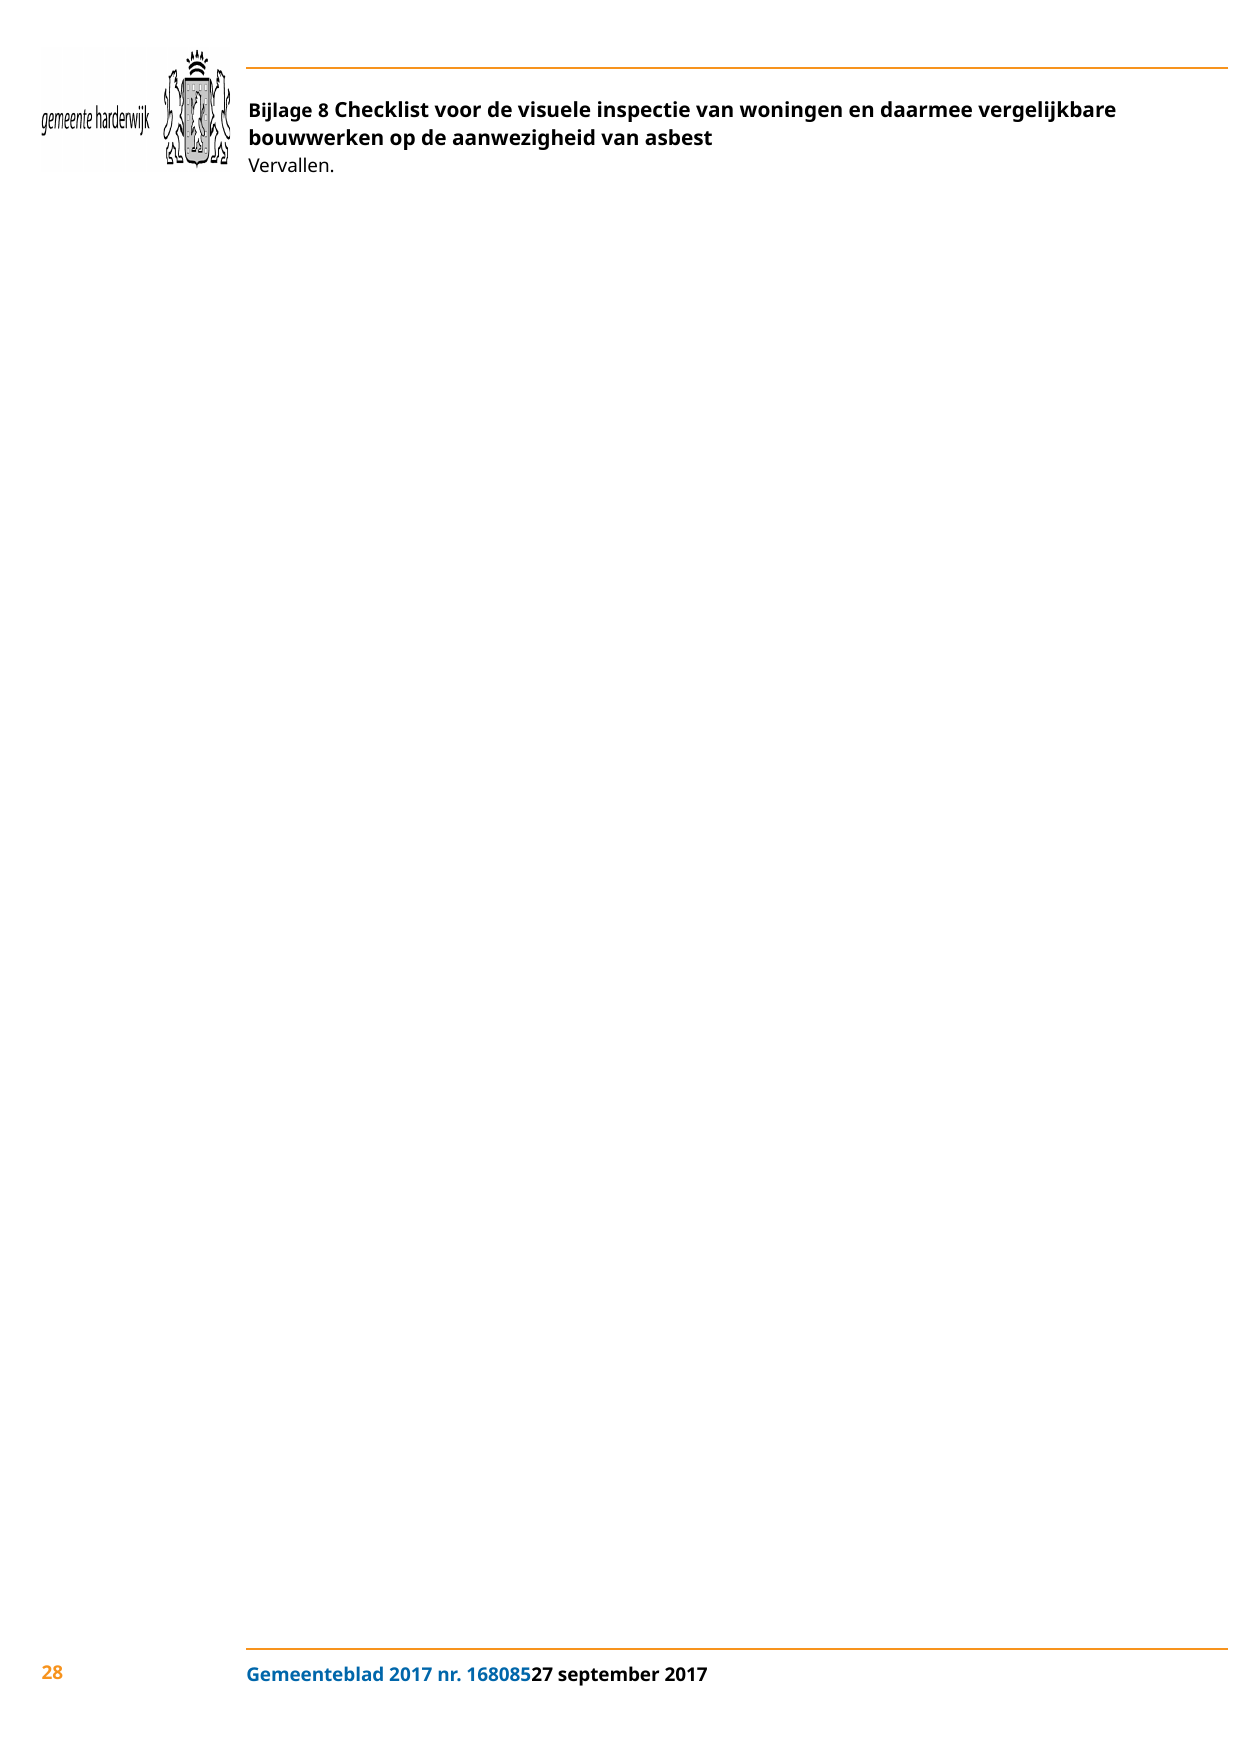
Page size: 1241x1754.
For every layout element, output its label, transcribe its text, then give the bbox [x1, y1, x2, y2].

text Vervallen. [248, 152, 1152, 177]
picture [41, 47, 231, 172]
text Bijlage 8 Checklist voor de visuele inspectie van woningen en daarmee vergelijkbare bouwwerken op de aanwezigheid van asbest [248, 95, 1152, 152]
